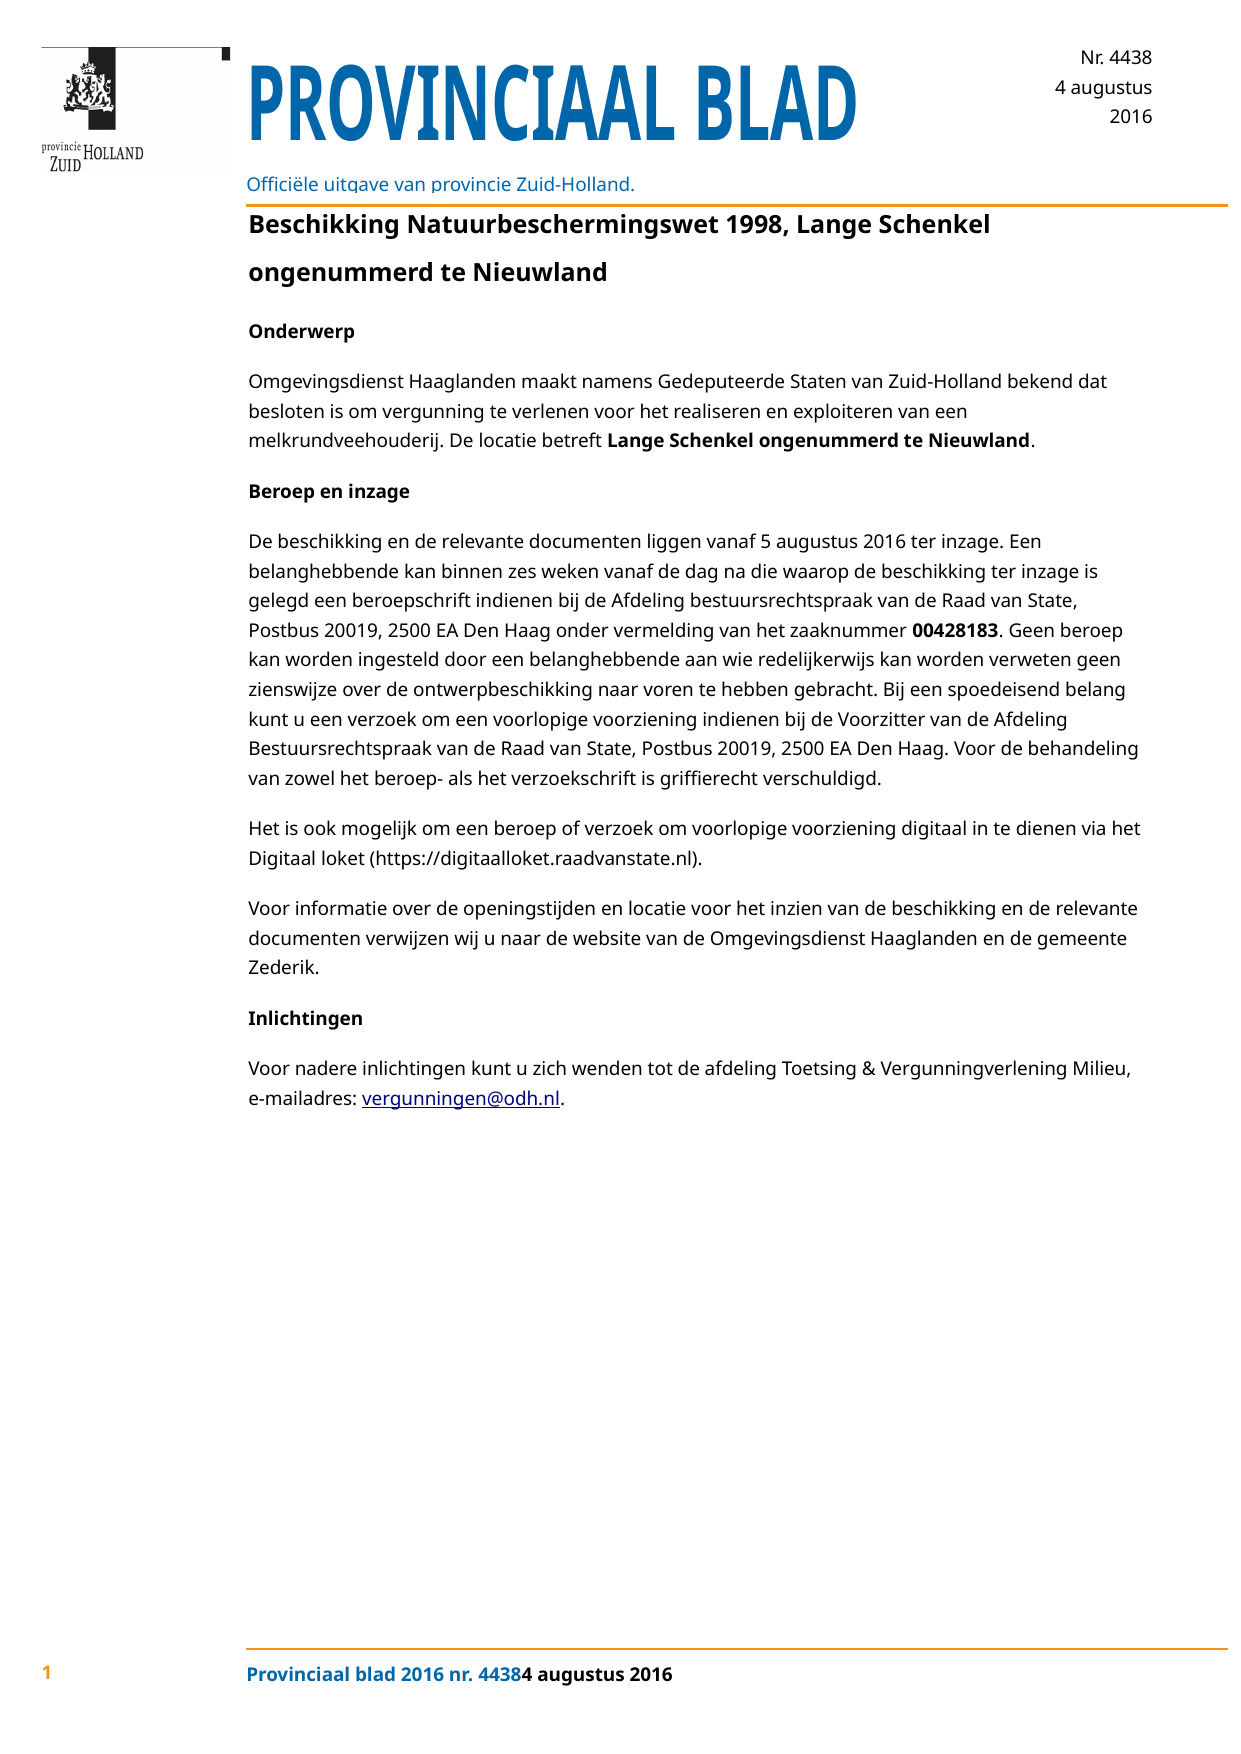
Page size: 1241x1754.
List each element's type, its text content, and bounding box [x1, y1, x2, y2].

text Het is ook mogelijk om een beroep of verzoek om voorlopige voorziening digitaal in te dienen via het Digitaal loket (https://digitaalloket.raadvanstate.nl). [248, 815, 1152, 871]
text Onderwerp [248, 318, 1152, 344]
text De beschikking en de relevante documenten liggen vanaf 5 augustus 2016 ter inzage. Een belanghebbende kan binnen zes weken vanaf de dag na die waarop de beschikking ter inzage is gelegd een beroepschrift indienen bij de Afdeling bestuursrechtspraak van de Raad van State, Postbus 20019, 2500 EA Den Haag onder vermelding van het zaaknummer 00428183. Geen beroep kan worden ingesteld door een belanghebbende aan wie redelijkerwijs kan worden verweten geen zienswijze over de ontwerpbeschikking naar voren te hebben gebracht. Bij een spoedeisend belang kunt u een verzoek om een voorlopige voorziening indienen bij de Voorzitter van de Afdeling Bestuursrechtspraak van de Raad van State, Postbus 20019, 2500 EA Den Haag. Voor de behandeling van zowel het beroep- als het verzoekschrift is griffierecht verschuldigd. [248, 528, 1152, 791]
text Omgevingsdienst Haaglanden maakt namens Gedeputeerde Staten van Zuid-Holland bekend dat besloten is om vergunning te verlenen voor het realiseren en exploiteren van een melkrundveehouderij. De locatie betreft Lange Schenkel ongenummerd te Nieuwland. [248, 368, 1152, 453]
text Beschikking Natuurbeschermingswet 1998, Lange Schenkel ongenummerd te Nieuwland [248, 207, 1152, 288]
text Inlichtingen [248, 1005, 1152, 1031]
text Voor nadere inlichtingen kunt u zich wenden tot de afdeling Toetsing & Vergunningverlening Milieu, e-mailadres: vergunningen@odh.nl. [248, 1055, 1152, 1111]
text Voor informatie over de openingstijden en locatie voor het inzien van de beschikking en de relevante documenten verwijzen wij u naar de website van de Omgevingsdienst Haaglanden en de gemeente Zederik. [248, 895, 1152, 980]
picture [41, 47, 231, 172]
text Beroep en inzage [248, 478, 1152, 504]
